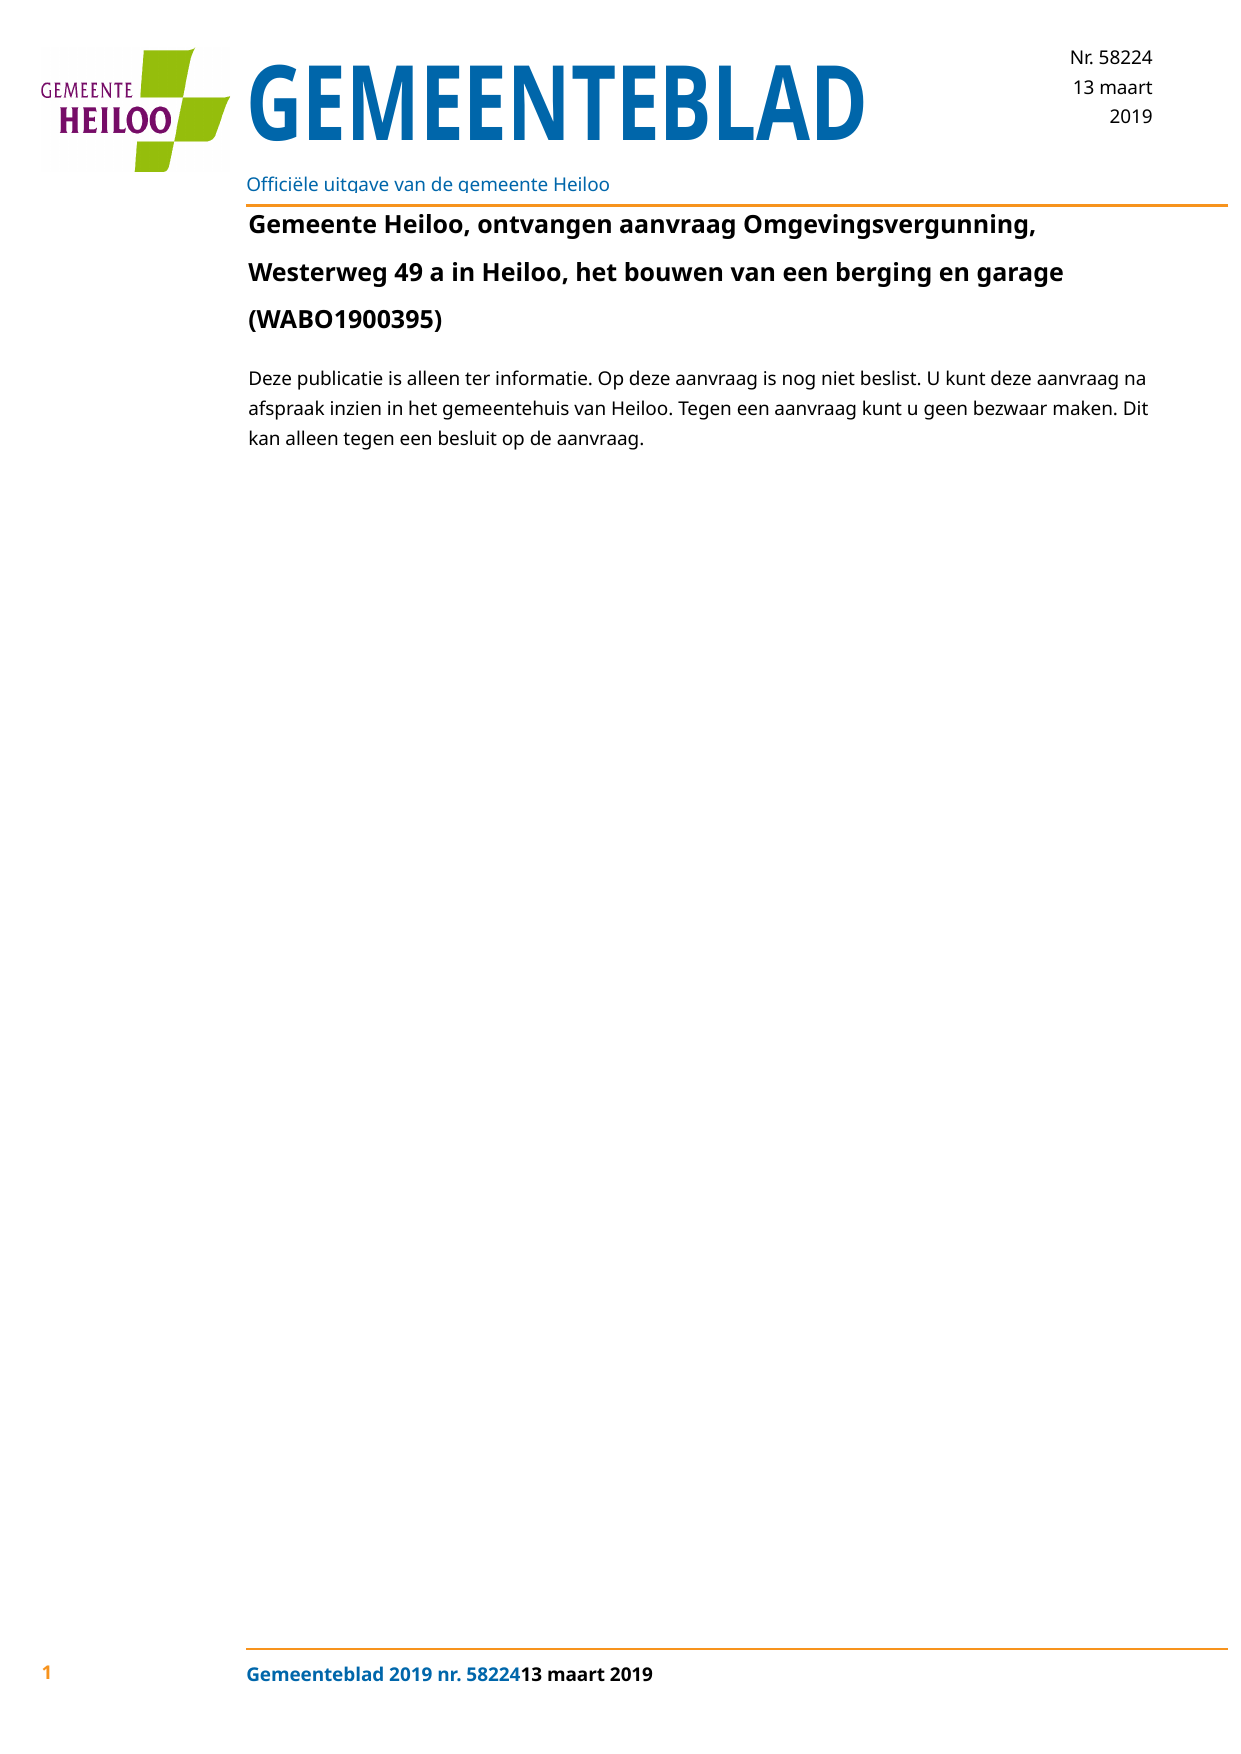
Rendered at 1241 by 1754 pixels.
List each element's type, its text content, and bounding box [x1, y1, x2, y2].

text Deze publicatie is alleen ter informatie. Op deze aanvraag is nog niet beslist. U kunt deze aanvraag na afspraak inzien in het gemeentehuis van Heiloo. Tegen een aanvraag kunt u geen bezwaar maken. Dit kan alleen tegen een besluit op de aanvraag. [248, 366, 1152, 450]
text Gemeente Heiloo, ontvangen aanvraag Omgevingsvergunning, Westerweg 49 a in Heiloo, het bouwen van een berging en garage (WABO1900395) [248, 207, 1152, 336]
picture [41, 47, 231, 172]
